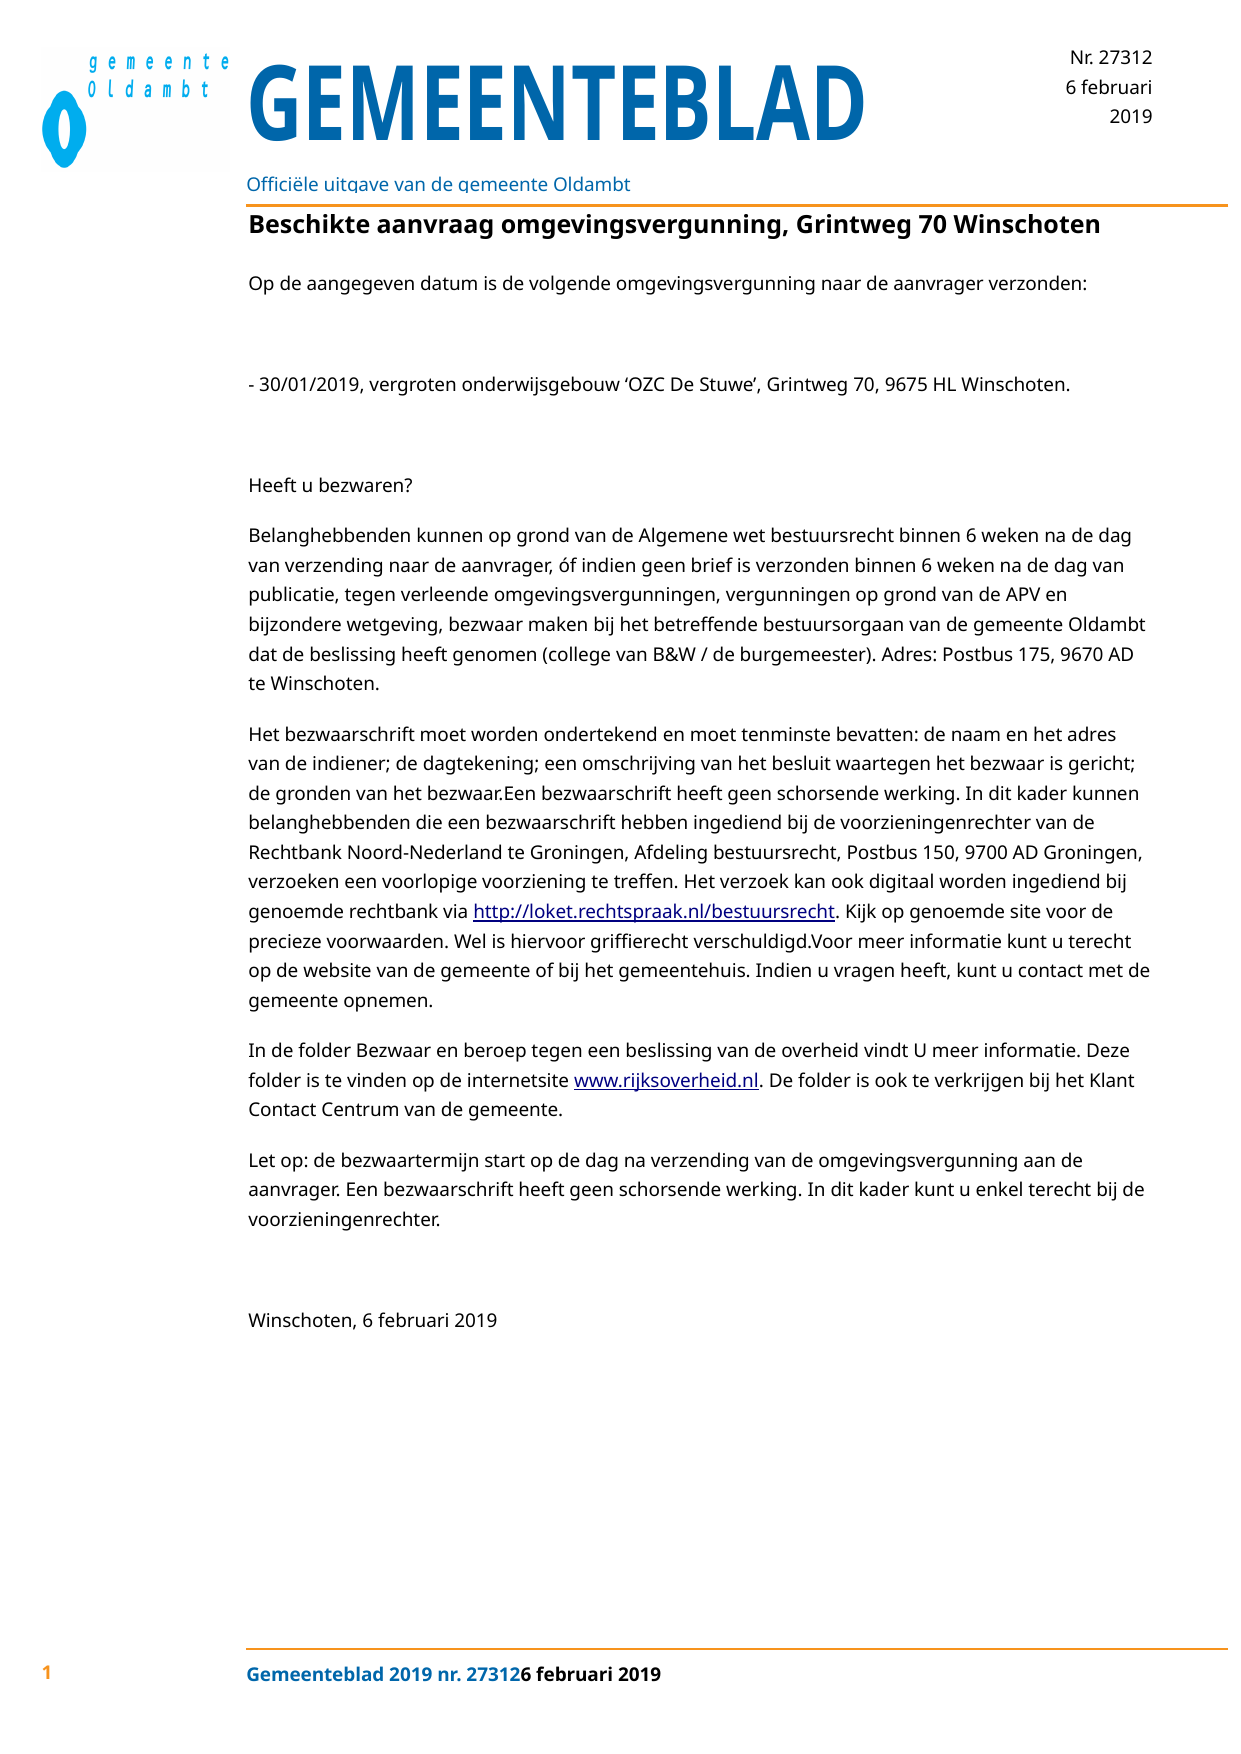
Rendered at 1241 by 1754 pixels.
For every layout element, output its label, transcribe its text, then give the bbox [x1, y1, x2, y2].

text Het bezwaarschrift moet worden ondertekend en moet tenminste bevatten: de naam en het adres van de indiener; de dagtekening; een omschrijving van het besluit waartegen het bezwaar is gericht; de gronden van het bezwaar.Een bezwaarschrift heeft geen schorsende werking. In dit kader kunnen belanghebbenden die een bezwaarschrift hebben ingediend bij de voorzieningenrechter van de Rechtbank Noord-Nederland te Groningen, Afdeling bestuursrecht, Postbus 150, 9700 AD Groningen, verzoeken een voorlopige voorziening te treffen. Het verzoek kan ook digitaal worden ingediend bij genoemde rechtbank via http://loket.rechtspraak.nl/bestuursrecht. Kijk op genoemde site voor de precieze voorwaarden. Wel is hiervoor griffierecht verschuldigd.Voor meer informatie kunt u terecht op de website van de gemeente of bij het gemeentehuis. Indien u vragen heeft, kunt u contact met de gemeente opnemen. [248, 721, 1152, 1013]
text Belanghebbenden kunnen op grond van de Algemene wet bestuursrecht binnen 6 weken na de dag van verzending naar de aanvrager, óf indien geen brief is verzonden binnen 6 weken na de dag van publicatie, tegen verleende omgevingsvergunningen, vergunningen op grond van de APV en bijzondere wetgeving, bezwaar maken bij het betreffende bestuursorgaan van de gemeente Oldambt dat de beslissing heeft genomen (college van B&W / de burgemeester). Adres: Postbus 175, 9670 AD te Winschoten. [248, 522, 1152, 696]
text Let op: de bezwaartermijn start op de dag na verzending van de omgevingsvergunning aan de aanvrager. Een bezwaarschrift heeft geen schorsende werking. In dit kader kunt u enkel terecht bij de voorzieningenrechter. [248, 1147, 1152, 1232]
text Op de aangegeven datum is de volgende omgevingsvergunning naar de aanvrager verzonden: [248, 270, 1152, 296]
text Winschoten, 6 februari 2019 [248, 1307, 1152, 1333]
text Beschikte aanvraag omgevingsvergunning, Grintweg 70 Winschoten [248, 207, 1152, 241]
text Heeft u bezwaren? [248, 472, 1152, 498]
text In de folder Bezwaar en beroep tegen een beslissing van de overheid vindt U meer informatie. Deze folder is te vinden op de internetsite www.rijksoverheid.nl. De folder is ook te verkrijgen bij het Klant Contact Centrum van de gemeente. [248, 1037, 1152, 1122]
text - 30/01/2019, vergroten onderwijsgebouw ‘OZC De Stuwe’, Grintweg 70, 9675 HL Winschoten. [248, 371, 1152, 397]
picture [41, 47, 231, 172]
